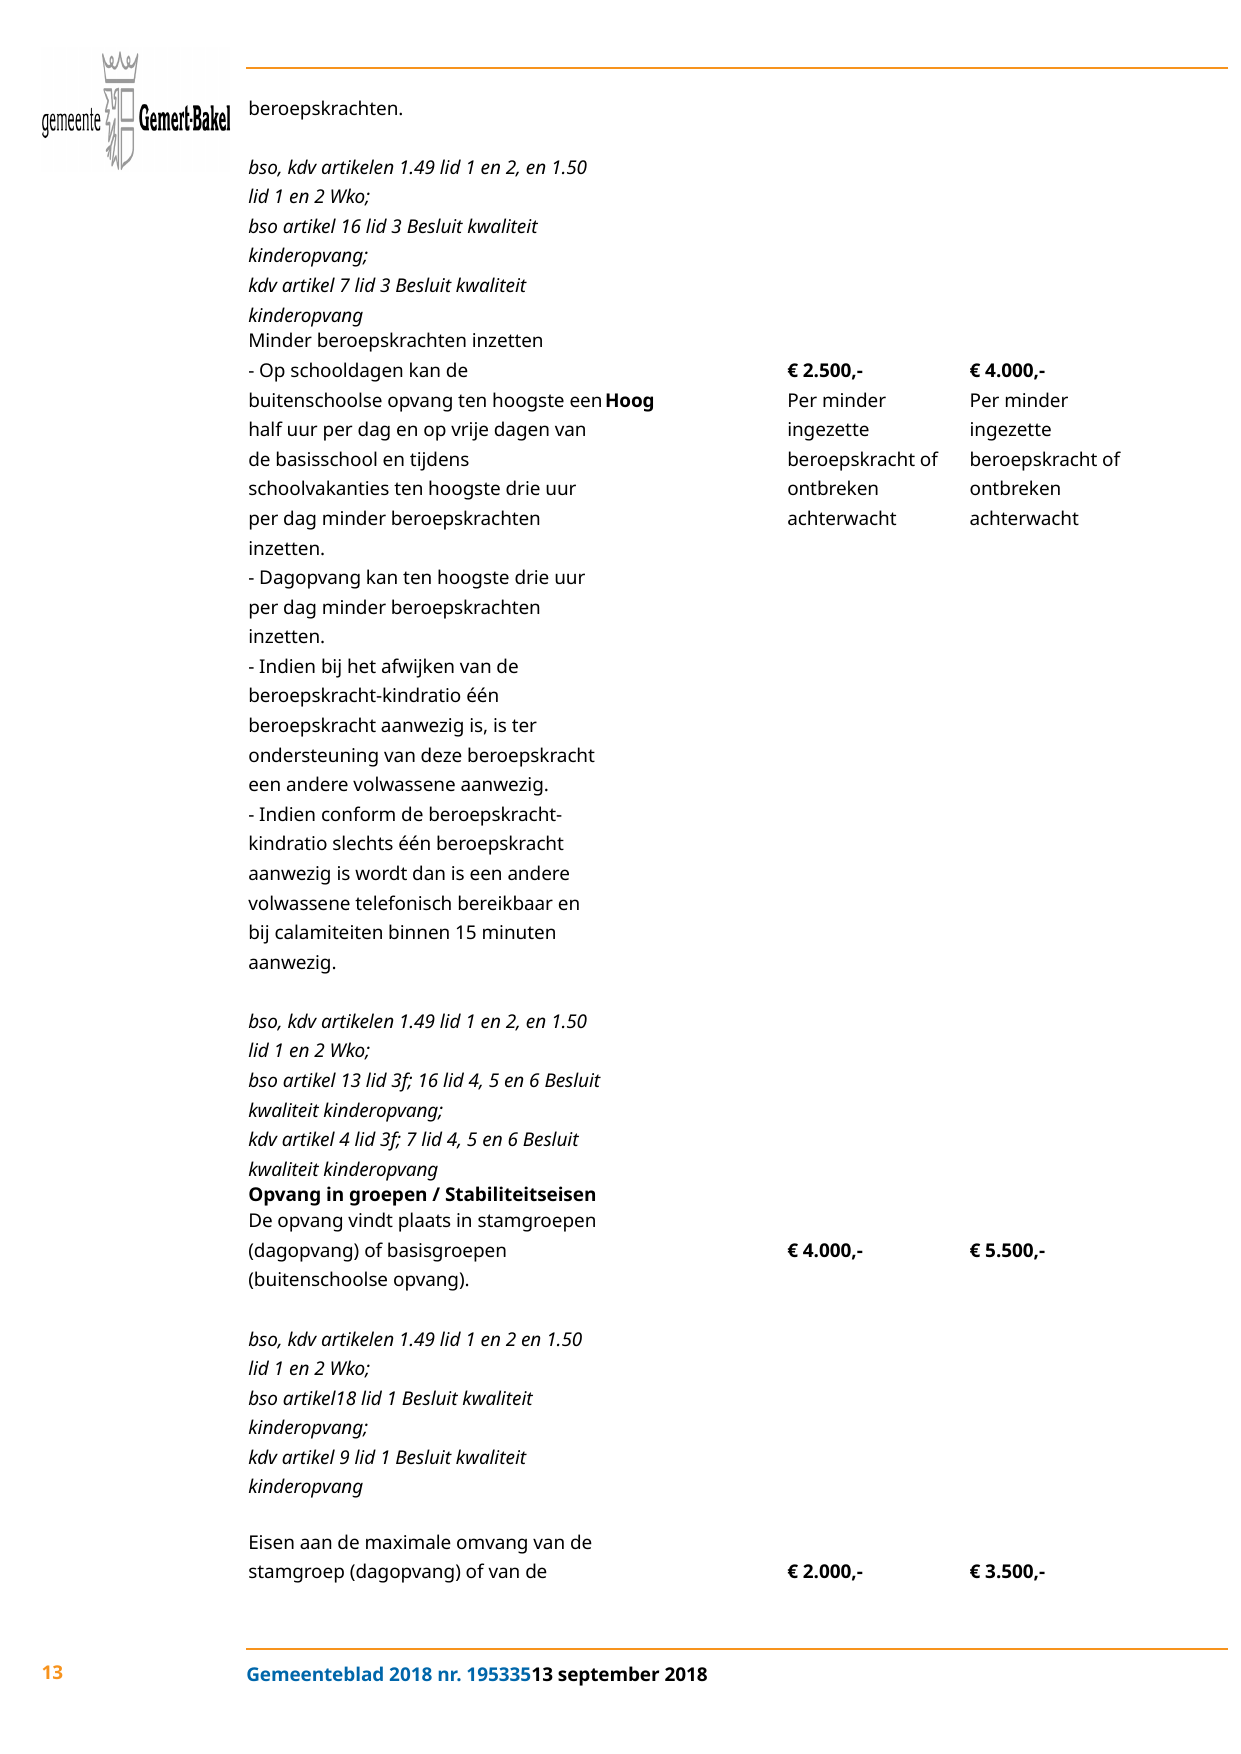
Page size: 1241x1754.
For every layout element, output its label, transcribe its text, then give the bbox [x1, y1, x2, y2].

table_cell [787, 95, 969, 328]
table_cell [605, 1208, 787, 1529]
table_cell € 2.500,- Per minder ingezette beroepskracht of ontbreken achterwacht [787, 328, 969, 1182]
table_cell De opvang vindt plaats in stamgroepen (dagopvang) of basisgroepen (buitenschoolse opvang). bso, kdv artikelen 1.49 lid 1 en 2 en 1.50 lid 1 en 2 Wko; bso artikel18 lid 1 Besluit kwaliteit kinderopvang; kdv artikel 9 lid 1 Besluit kwaliteit kinderopvang [248, 1208, 605, 1529]
table_cell € 2.000,- [787, 1529, 969, 1584]
table_cell [969, 95, 1152, 328]
table_cell Opvang in groepen / Stabiliteitseisen [248, 1182, 1152, 1207]
table_cell € 5.500,- [969, 1208, 1152, 1529]
table_cell [605, 95, 787, 328]
table_cell beroepskrachten. bso, kdv artikelen 1.49 lid 1 en 2, en 1.50 lid 1 en 2 Wko; bso artikel 16 lid 3 Besluit kwaliteit kinderopvang; kdv artikel 7 lid 3 Besluit kwaliteit kinderopvang [248, 95, 605, 328]
picture [41, 47, 231, 172]
table_cell Hoog [605, 328, 787, 1182]
table_cell [605, 1529, 787, 1584]
table_cell Minder beroepskrachten inzetten - Op schooldagen kan de buitenschoolse opvang ten hoogste een half uur per dag en op vrije dagen van de basisschool en tijdens schoolvakanties ten hoogste drie uur per dag minder beroepskrachten inzetten. - Dagopvang kan ten hoogste drie uur per dag minder beroepskrachten inzetten. - Indien bij het afwijken van de beroepskracht-kindratio één beroepskracht aanwezig is, is ter ondersteuning van deze beroepskracht een andere volwassene aanwezig. - Indien conform de beroepskracht-kindratio slechts één beroepskracht aanwezig is wordt dan is een andere volwassene telefonisch bereikbaar en bij calamiteiten binnen 15 minuten aanwezig. bso, kdv artikelen 1.49 lid 1 en 2, en 1.50 lid 1 en 2 Wko; bso artikel 13 lid 3f; 16 lid 4, 5 en 6 Besluit kwaliteit kinderopvang; kdv artikel 4 lid 3f; 7 lid 4, 5 en 6 Besluit kwaliteit kinderopvang [248, 328, 605, 1182]
table_cell € 3.500,- [969, 1529, 1152, 1584]
table_cell € 4.000,- [787, 1208, 969, 1529]
table_cell Eisen aan de maximale omvang van de stamgroep (dagopvang) of van de [248, 1529, 605, 1584]
table_cell € 4.000,- Per minder ingezette beroepskracht of ontbreken achterwacht [969, 328, 1152, 1182]
